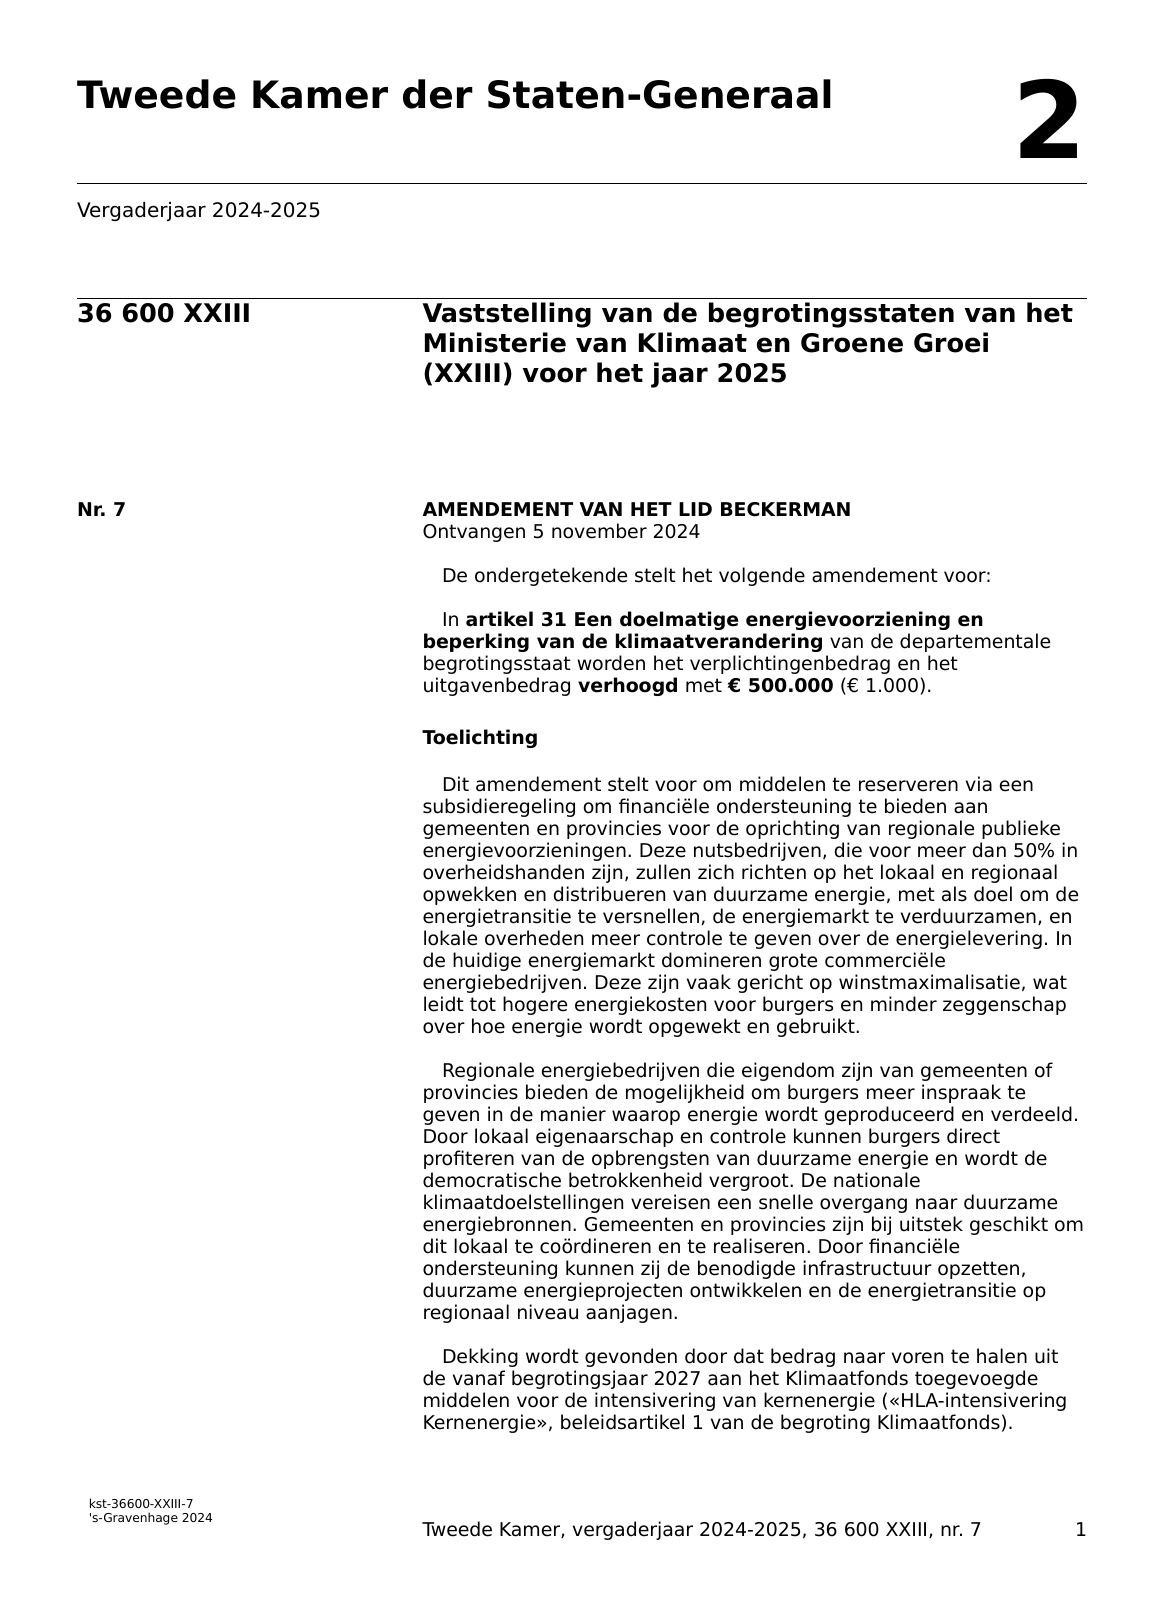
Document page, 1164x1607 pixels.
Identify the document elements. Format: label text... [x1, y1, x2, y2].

text Dekking wordt gevonden door dat bedrag naar voren te halen uit de vanaf begrotingsjaar 2027 aan het Klimaatfonds toegevoegde middelen voor de intensivering van kernenergie («HLA-intensivering Kernenergie», beleidsartikel 1 van de begroting Klimaatfonds). [422, 1346, 1087, 1434]
text Ontvangen 5 november 2024 [422, 521, 1087, 543]
text De ondergetekende stelt het volgende amendement voor: [422, 565, 1087, 587]
subtitle Toelichting [422, 727, 1087, 749]
text kst-36600-XXIII-7 [88, 1497, 323, 1511]
text Dit amendement stelt voor om middelen te reserveren via een subsidieregeling om financiële ondersteuning te bieden aan gemeenten en provincies voor de oprichting van regionale publieke energievoorzieningen. Deze nutsbedrijven, die voor meer dan 50% in overheidshanden zijn, zullen zich richten op het lokaal en regionaal opwekken en distribueren van duurzame energie, met als doel om de energietransitie te versnellen, de energiemarkt te verduurzamen, en lokale overheden meer controle te geven over de energielevering. In de huidige energiemarkt domineren grote commerciële energiebedrijven. Deze zijn vaak gericht op winstmaximalisatie, wat leidt tot hogere energiekosten voor burgers en minder zeggenschap over hoe energie wordt opgewekt en gebruikt. [422, 774, 1087, 1038]
text 's-Gravenhage 2024 [88, 1511, 323, 1525]
table_cell Vergaderjaar 2024-2025 [77, 184, 1087, 298]
text In artikel 31 Een doelmatige energievoorziening en beperking van de klimaatverandering van de departementale begrotingsstaat worden het verplichtingenbedrag en het uitgavenbedrag verhoogd met € 500.000 (€ 1.000). [422, 609, 1087, 697]
text Regionale energiebedrijven die eigendom zijn van gemeenten of provincies bieden de mogelijkheid om burgers meer inspraak te geven in de manier waarop energie wordt geproduceerd en verdeeld. Door lokaal eigenaarschap en controle kunnen burgers direct profiteren van de opbrengsten van duurzame energie en wordt de democratische betrokkenheid vergroot. De nationale klimaatdoelstellingen vereisen een snelle overgang naar duurzame energiebronnen. Gemeenten en provincies zijn bij uitstek geschikt om dit lokaal te coördineren en te realiseren. Door financiële ondersteuning kunnen zij de benodigde infrastructuur opzetten, duurzame energieprojecten ontwikkelen en de energietransitie op regionaal niveau aanjagen. [422, 1060, 1087, 1324]
subtitle 36 600 XXIII Vaststelling van de begrotingsstaten van het Ministerie van Klimaat en Groene Groei (XXIII) voor het jaar 2025 [77, 299, 1087, 388]
subtitle Nr. 7 AMENDEMENT VAN HET LID BECKERMAN [77, 499, 1087, 521]
table_header Tweede Kamer der Staten-Generaal [77, 59, 886, 183]
table_header 2 [886, 59, 1087, 183]
